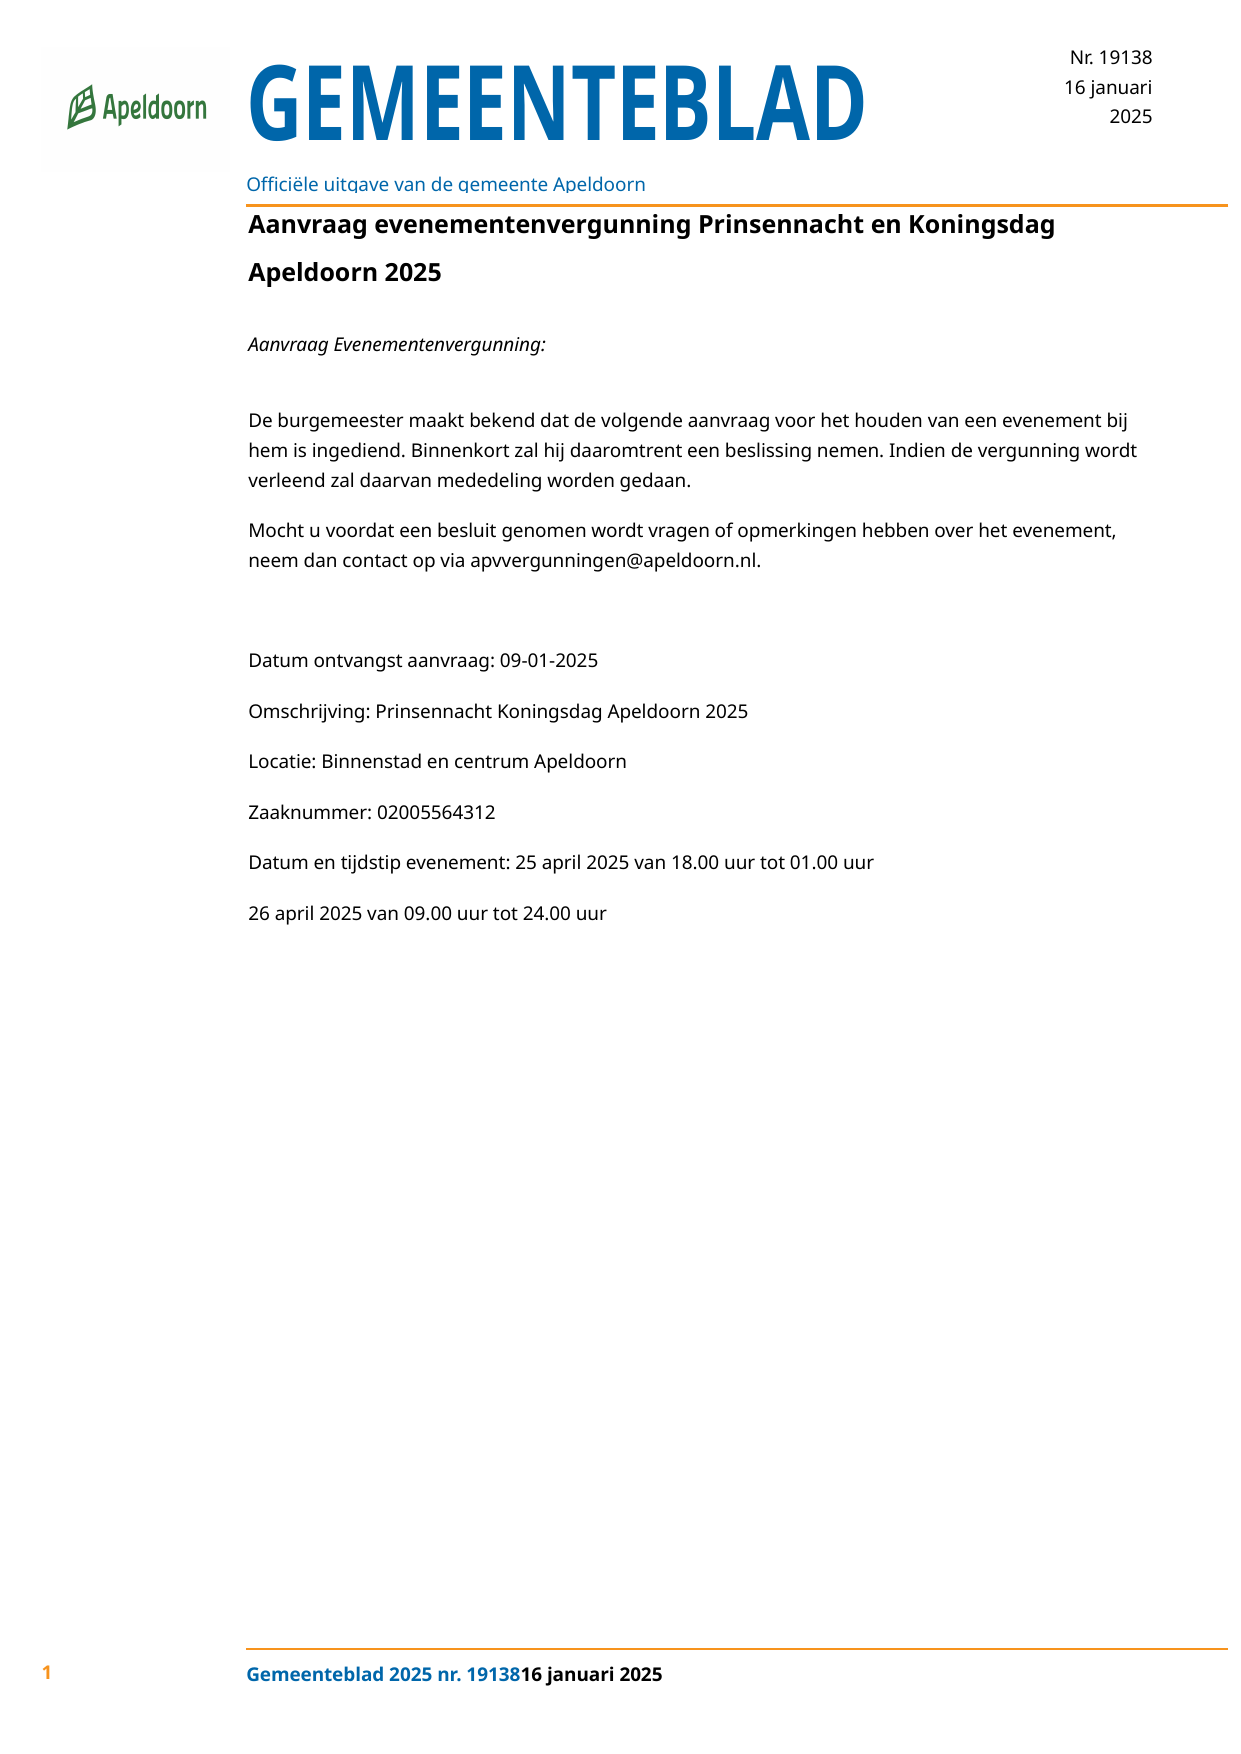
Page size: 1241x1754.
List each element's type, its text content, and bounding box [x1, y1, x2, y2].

text Datum ontvangst aanvraag: 09-01-2025 [248, 648, 1152, 673]
text Aanvraag evenementenvergunning Prinsennacht en Koningsdag Apeldoorn 2025 [248, 207, 1152, 288]
text Zaaknummer: 02005564312 [248, 799, 1152, 824]
text Mocht u voordat een besluit genomen wordt vragen of opmerkingen hebben over het evenement, neem dan contact op via apvvergunningen@apeldoorn.nl. [248, 517, 1152, 572]
text Datum en tijdstip evenement: 25 april 2025 van 18.00 uur tot 01.00 uur [248, 849, 1152, 875]
picture [41, 47, 231, 172]
text De burgemeester maakt bekend dat de volgende aanvraag voor het houden van een evenement bij hem is ingediend. Binnenkort zal hij daaromtrent een beslissing nemen. Indien de vergunning wordt verleend zal daarvan mededeling worden gedaan. [248, 408, 1152, 492]
text Locatie: Binnenstad en centrum Apeldoorn [248, 748, 1152, 774]
text Omschrijving: Prinsennacht Koningsdag Apeldoorn 2025 [248, 698, 1152, 724]
text 26 april 2025 van 09.00 uur tot 24.00 uur [248, 900, 1152, 925]
text Aanvraag Evenementenvergunning: [248, 331, 1152, 357]
